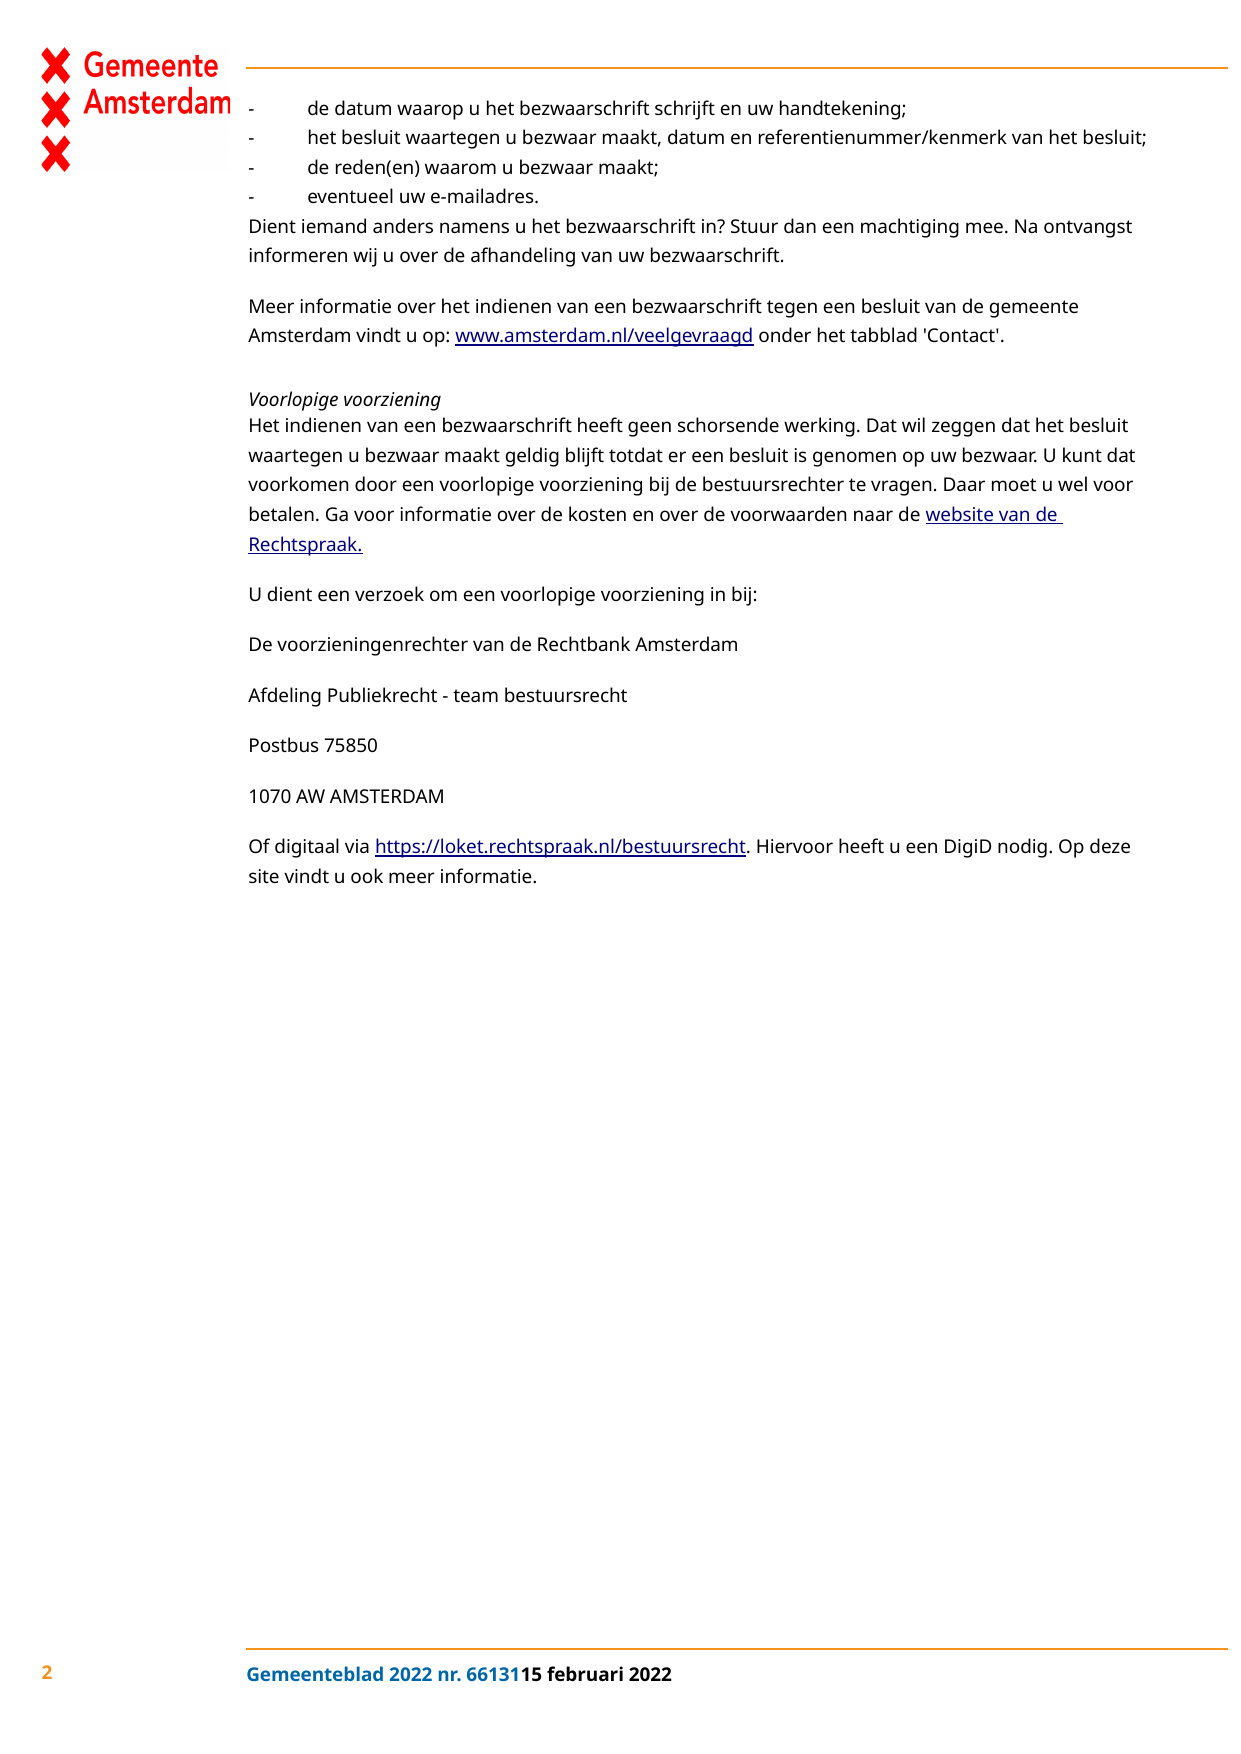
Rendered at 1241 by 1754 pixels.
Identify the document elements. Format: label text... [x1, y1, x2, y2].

text De voorzieningenrechter van de Rechtbank Amsterdam [248, 632, 1152, 657]
text Postbus 75850 [248, 732, 1152, 758]
text Voorlopige voorziening [248, 387, 1152, 412]
list de reden(en) waarom u bezwaar maakt; [248, 154, 1152, 180]
picture [41, 47, 231, 172]
text Afdeling Publiekrecht - team bestuursrecht [248, 682, 1152, 708]
list het besluit waartegen u bezwaar maakt, datum en referentienummer/kenmerk van het besluit; [248, 124, 1152, 150]
text Meer informatie over het indienen van een bezwaarschrift tegen een besluit van de gemeente Amsterdam vindt u op: www.amsterdam.nl/veelgevraagd onder het tabblad 'Contact'. [248, 293, 1152, 348]
text Dient iemand anders namens u het bezwaarschrift in? Stuur dan een machtiging mee. Na ontvangst informeren wij u over de afhandeling van uw bezwaarschrift. [248, 213, 1152, 268]
text U dient een verzoek om een voorlopige voorziening in bij: [248, 581, 1152, 607]
text Het indienen van een bezwaarschrift heeft geen schorsende werking. Dat wil zeggen dat het besluit waartegen u bezwaar maakt geldig blijft totdat er een besluit is genomen op uw bezwaar. U kunt dat voorkomen door een voorlopige voorziening bij de bestuursrechter te vragen. Daar moet u wel voor betalen. Ga voor informatie over de kosten en over de voorwaarden naar de website van de Rechtspraak. [248, 412, 1152, 556]
text 1070 AW AMSTERDAM [248, 783, 1152, 808]
list de datum waarop u het bezwaarschrift schrijft en uw handtekening; [248, 95, 1152, 121]
text Of digitaal via https://loket.rechtspraak.nl/bestuursrecht. Hiervoor heeft u een DigiD nodig. Op deze site vindt u ook meer informatie. [248, 833, 1152, 888]
list eventueel uw e-mailadres. [248, 183, 1152, 209]
